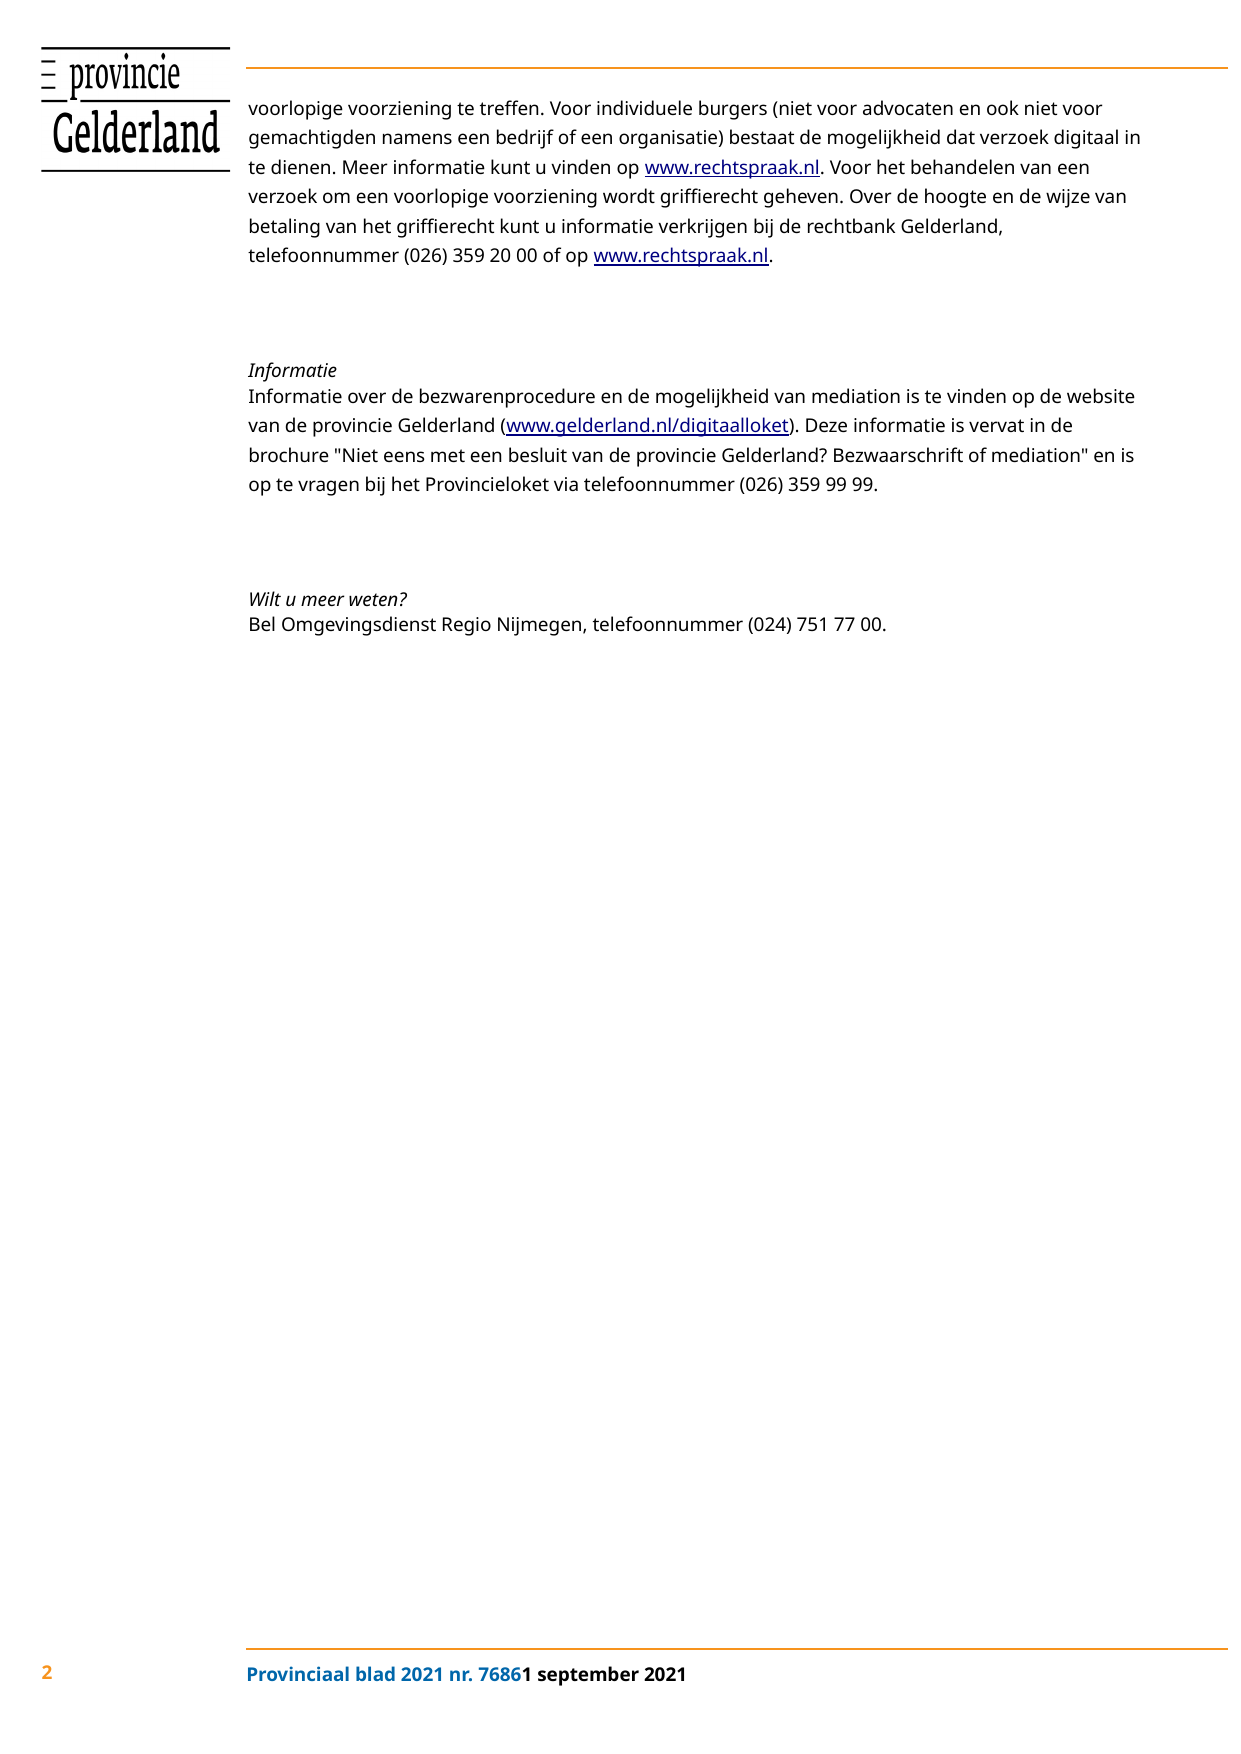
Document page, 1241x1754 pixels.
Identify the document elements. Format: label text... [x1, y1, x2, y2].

text Informatie [248, 357, 1152, 383]
text Bel Omgevingsdienst Regio Nijmegen, telefoonnummer (024) 751 77 00. [248, 612, 1152, 637]
text voorlopige voorziening te treffen. Voor individuele burgers (niet voor advocaten en ook niet voor gemachtigden namens een bedrijf of een organisatie) bestaat de mogelijkheid dat verzoek digitaal in te dienen. Meer informatie kunt u vinden op www.rechtspraak.nl. Voor het behandelen van een verzoek om een voorlopige voorziening wordt griffierecht geheven. Over de hoogte en de wijze van betaling van het griffierecht kunt u informatie verkrijgen bij de rechtbank Gelderland, telefoonnummer (026) 359 20 00 of op www.rechtspraak.nl. [248, 95, 1152, 268]
text Informatie over de bezwarenprocedure en de mogelijkheid van mediation is te vinden op de website van de provincie Gelderland (www.gelderland.nl/digitaalloket). Deze informatie is vervat in de brochure "Niet eens met een besluit van de provincie Gelderland? Bezwaarschrift of mediation" en is op te vragen bij het Provincieloket via telefoonnummer (026) 359 99 99. [248, 383, 1152, 497]
picture [41, 47, 231, 172]
text Wilt u meer weten? [248, 586, 1152, 612]
